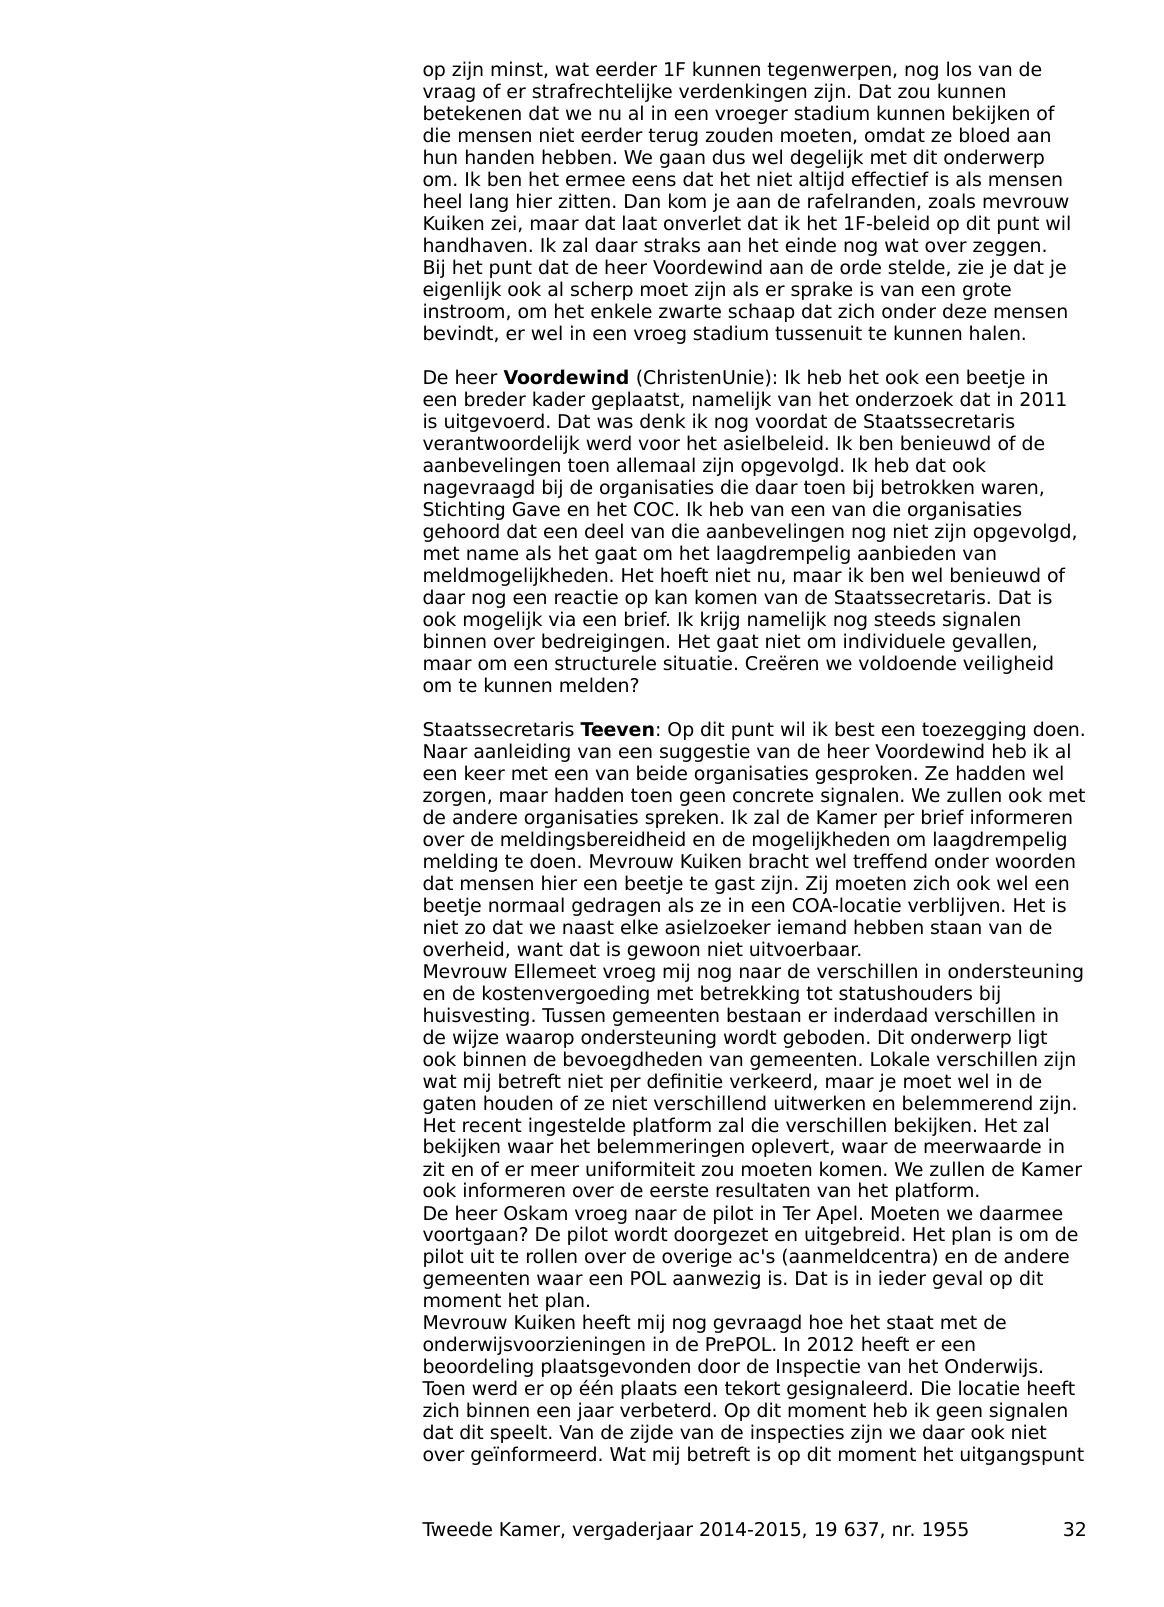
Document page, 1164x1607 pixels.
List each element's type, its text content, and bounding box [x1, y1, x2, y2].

text op zijn minst, wat eerder 1F kunnen tegenwerpen, nog los van de vraag of er strafrechtelijke verdenkingen zijn. Dat zou kunnen betekenen dat we nu al in een vroeger stadium kunnen bekijken of die mensen niet eerder terug zouden moeten, omdat ze bloed aan hun handen hebben. We gaan dus wel degelijk met dit onderwerp om. Ik ben het ermee eens dat het niet altijd effectief is als mensen heel lang hier zitten. Dan kom je aan de rafelranden, zoals mevrouw Kuiken zei, maar dat laat onverlet dat ik het 1F-beleid op dit punt wil handhaven. Ik zal daar straks aan het einde nog wat over zeggen. [422, 59, 1087, 257]
text Mevrouw Ellemeet vroeg mij nog naar de verschillen in ondersteuning en de kostenvergoeding met betrekking tot statushouders bij huisvesting. Tussen gemeenten bestaan er inderdaad verschillen in de wijze waarop ondersteuning wordt geboden. Dit onderwerp ligt ook binnen de bevoegdheden van gemeenten. Lokale verschillen zijn wat mij betreft niet per definitie verkeerd, maar je moet wel in de gaten houden of ze niet verschillend uitwerken en belemmerend zijn. Het recent ingestelde platform zal die verschillen bekijken. Het zal bekijken waar het belemmeringen oplevert, waar de meerwaarde in zit en of er meer uniformiteit zou moeten komen. We zullen de Kamer ook informeren over de eerste resultaten van het platform. [422, 961, 1087, 1202]
text Mevrouw Kuiken heeft mij nog gevraagd hoe het staat met de onderwijsvoorzieningen in de PrePOL. In 2012 heeft er een beoordeling plaatsgevonden door de Inspectie van het Onderwijs. Toen werd er op één plaats een tekort gesignaleerd. Die locatie heeft zich binnen een jaar verbeterd. Op dit moment heb ik geen signalen dat dit speelt. Van de zijde van de inspecties zijn we daar ook niet over geïnformeerd. Wat mij betreft is op dit moment het uitgangspunt [422, 1312, 1087, 1466]
text De heer Oskam vroeg naar de pilot in Ter Apel. Moeten we daarmee voortgaan? De pilot wordt doorgezet en uitgebreid. Het plan is om de pilot uit te rollen over de overige ac's (aanmeldcentra) en de andere gemeenten waar een POL aanwezig is. Dat is in ieder geval op dit moment het plan. [422, 1202, 1087, 1312]
text Bij het punt dat de heer Voordewind aan de orde stelde, zie je dat je eigenlijk ook al scherp moet zijn als er sprake is van een grote instroom, om het enkele zwarte schaap dat zich onder deze mensen bevindt, er wel in een vroeg stadium tussenuit te kunnen halen. [422, 257, 1087, 345]
text Staatssecretaris Teeven: Op dit punt wil ik best een toezegging doen. Naar aanleiding van een suggestie van de heer Voordewind heb ik al een keer met een van beide organisaties gesproken. Ze hadden wel zorgen, maar hadden toen geen concrete signalen. We zullen ook met de andere organisaties spreken. Ik zal de Kamer per brief informeren over de meldingsbereidheid en de mogelijkheden om laagdrempelig melding te doen. Mevrouw Kuiken bracht wel treffend onder woorden dat mensen hier een beetje te gast zijn. Zij moeten zich ook wel een beetje normaal gedragen als ze in een COA-locatie verblijven. Het is niet zo dat we naast elke asielzoeker iemand hebben staan van de overheid, want dat is gewoon niet uitvoerbaar. [422, 719, 1087, 961]
text De heer Voordewind (ChristenUnie): Ik heb het ook een beetje in een breder kader geplaatst, namelijk van het onderzoek dat in 2011 is uitgevoerd. Dat was denk ik nog voordat de Staatssecretaris verantwoordelijk werd voor het asielbeleid. Ik ben benieuwd of de aanbevelingen toen allemaal zijn opgevolgd. Ik heb dat ook nagevraagd bij de organisaties die daar toen bij betrokken waren, Stichting Gave en het COC. Ik heb van een van die organisaties gehoord dat een deel van die aanbevelingen nog niet zijn opgevolgd, met name als het gaat om het laagdrempelig aanbieden van meldmogelijkheden. Het hoeft niet nu, maar ik ben wel benieuwd of daar nog een reactie op kan komen van de Staatssecretaris. Dat is ook mogelijk via een brief. Ik krijg namelijk nog steeds signalen binnen over bedreigingen. Het gaat niet om individuele gevallen, maar om een structurele situatie. Creëren we voldoende veiligheid om te kunnen melden? [422, 367, 1087, 697]
